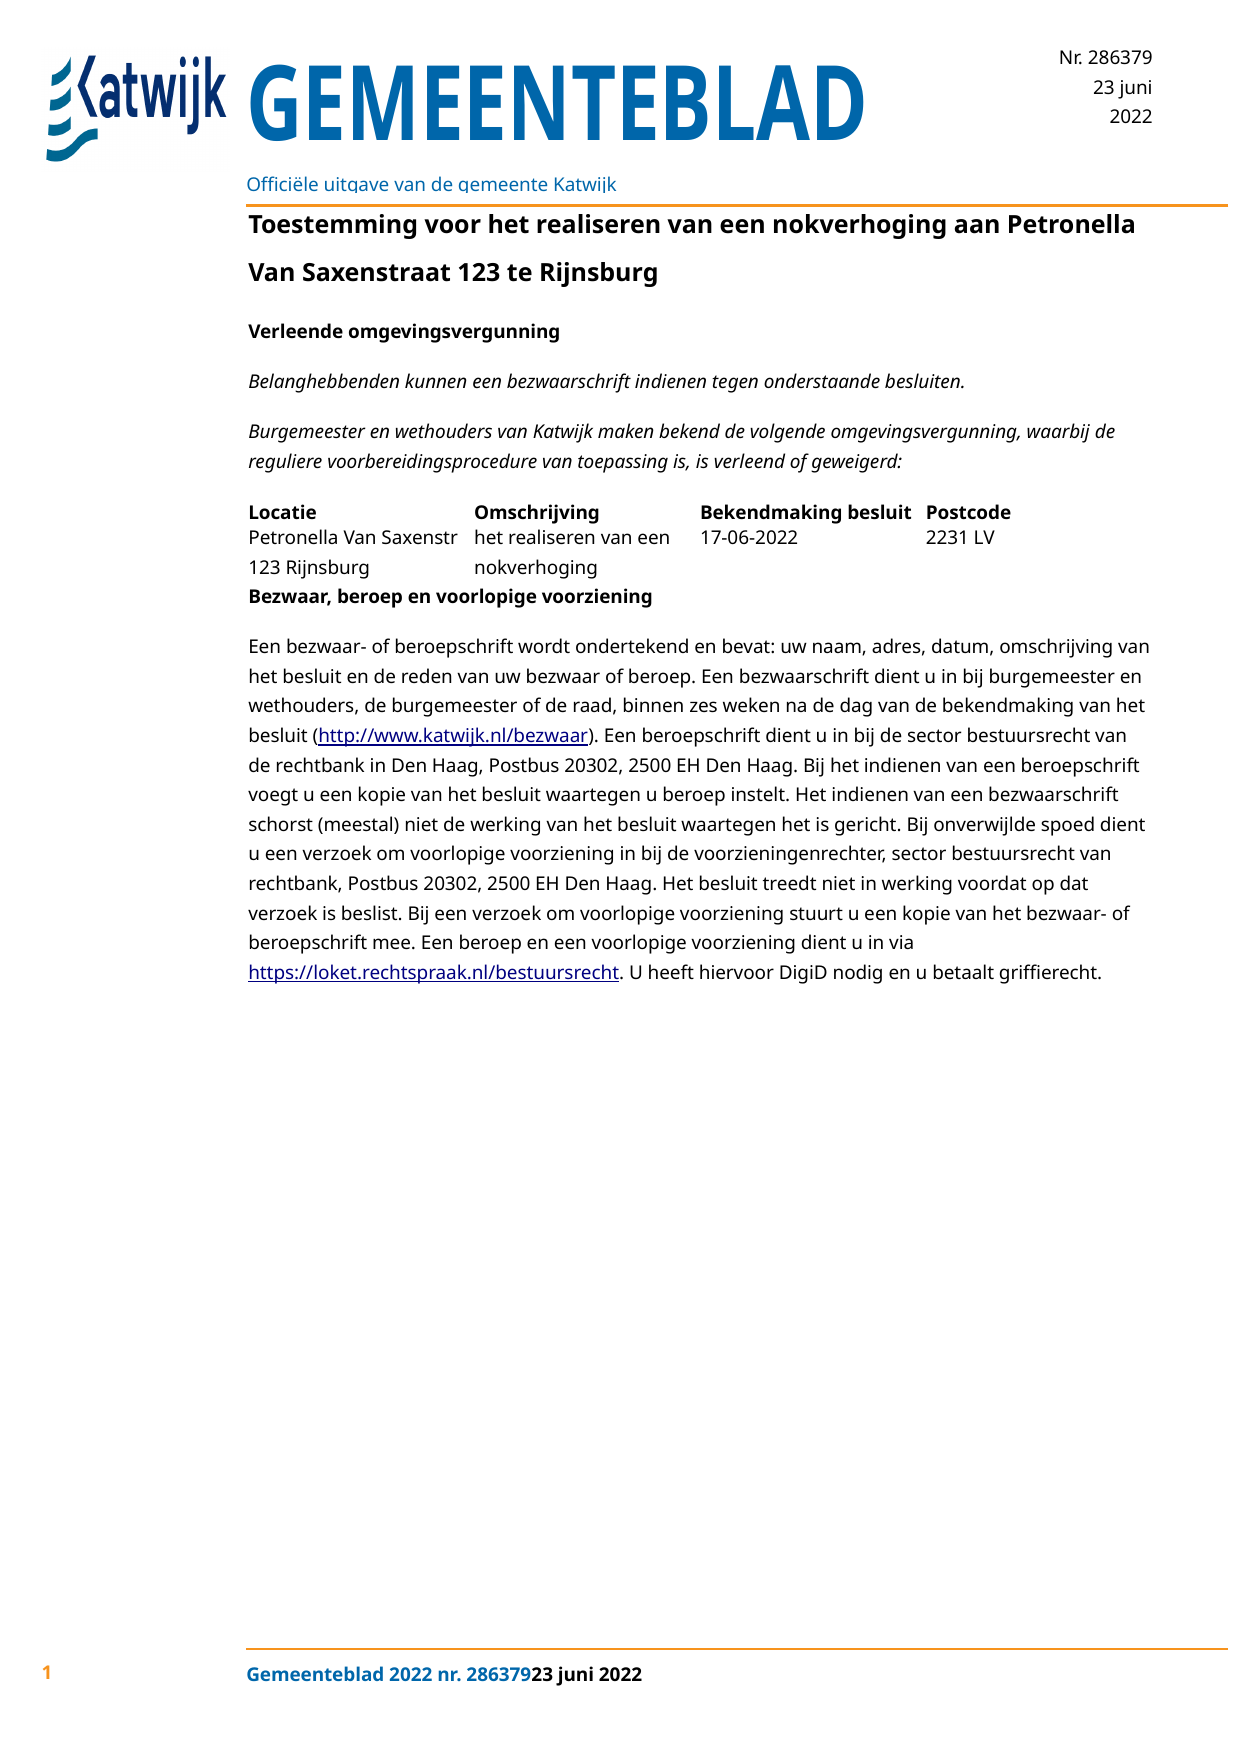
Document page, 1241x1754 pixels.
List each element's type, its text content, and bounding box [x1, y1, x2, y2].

table_header Locatie [248, 499, 474, 524]
table_header Postcode [926, 499, 1152, 524]
text Een bezwaar- of beroepschrift wordt ondertekend en bevat: uw naam, adres, datum, omschrijving van het besluit en de reden van uw bezwaar of beroep. Een bezwaarschrift dient u in bij burgemeester en wethouders, de burgemeester of de raad, binnen zes weken na de dag van de bekendmaking van het besluit (http://www.katwijk.nl/bezwaar). Een beroepschrift dient u in bij de sector bestuursrecht van de rechtbank in Den Haag, Postbus 20302, 2500 EH Den Haag. Bij het indienen van een beroepschrift voegt u een kopie van het besluit waartegen u beroep instelt. Het indienen van een bezwaarschrift schorst (meestal) niet de werking van het besluit waartegen het is gericht. Bij onverwijlde spoed dient u een verzoek om voorlopige voorziening in bij de voorzieningenrechter, sector bestuursrecht van rechtbank, Postbus 20302, 2500 EH Den Haag. Het besluit treedt niet in werking voordat op dat verzoek is beslist. Bij een verzoek om voorlopige voorziening stuurt u een kopie van het bezwaar- of beroepschrift mee. Een beroep en een voorlopige voorziening dient u in via https://loket.rechtspraak.nl/bestuursrecht. U heeft hiervoor DigiD nodig en u betaalt griffierecht. [248, 633, 1152, 985]
table_cell het realiseren van een nokverhoging [474, 525, 700, 580]
table_header Omschrijving [474, 499, 700, 524]
text Burgemeester en wethouders van Katwijk maken bekend de volgende omgevingsvergunning, waarbij de reguliere voorbereidingsprocedure van toepassing is, is verleend of geweigerd: [248, 419, 1152, 474]
table_cell 17-06-2022 [700, 525, 926, 580]
table_cell Petronella Van Saxenstr 123 Rijnsburg [248, 525, 474, 580]
text Verleende omgevingsvergunning [248, 318, 1152, 344]
text Toestemming voor het realiseren van een nokverhoging aan Petronella Van Saxenstraat 123 te Rijnsburg [248, 207, 1152, 288]
table_header Bekendmaking besluit [700, 499, 926, 524]
picture [41, 47, 231, 172]
text Bezwaar, beroep en voorlopige voorziening [248, 583, 1152, 609]
table_cell 2231 LV [926, 525, 1152, 580]
text Belanghebbenden kunnen een bezwaarschrift indienen tegen onderstaande besluiten. [248, 368, 1152, 394]
